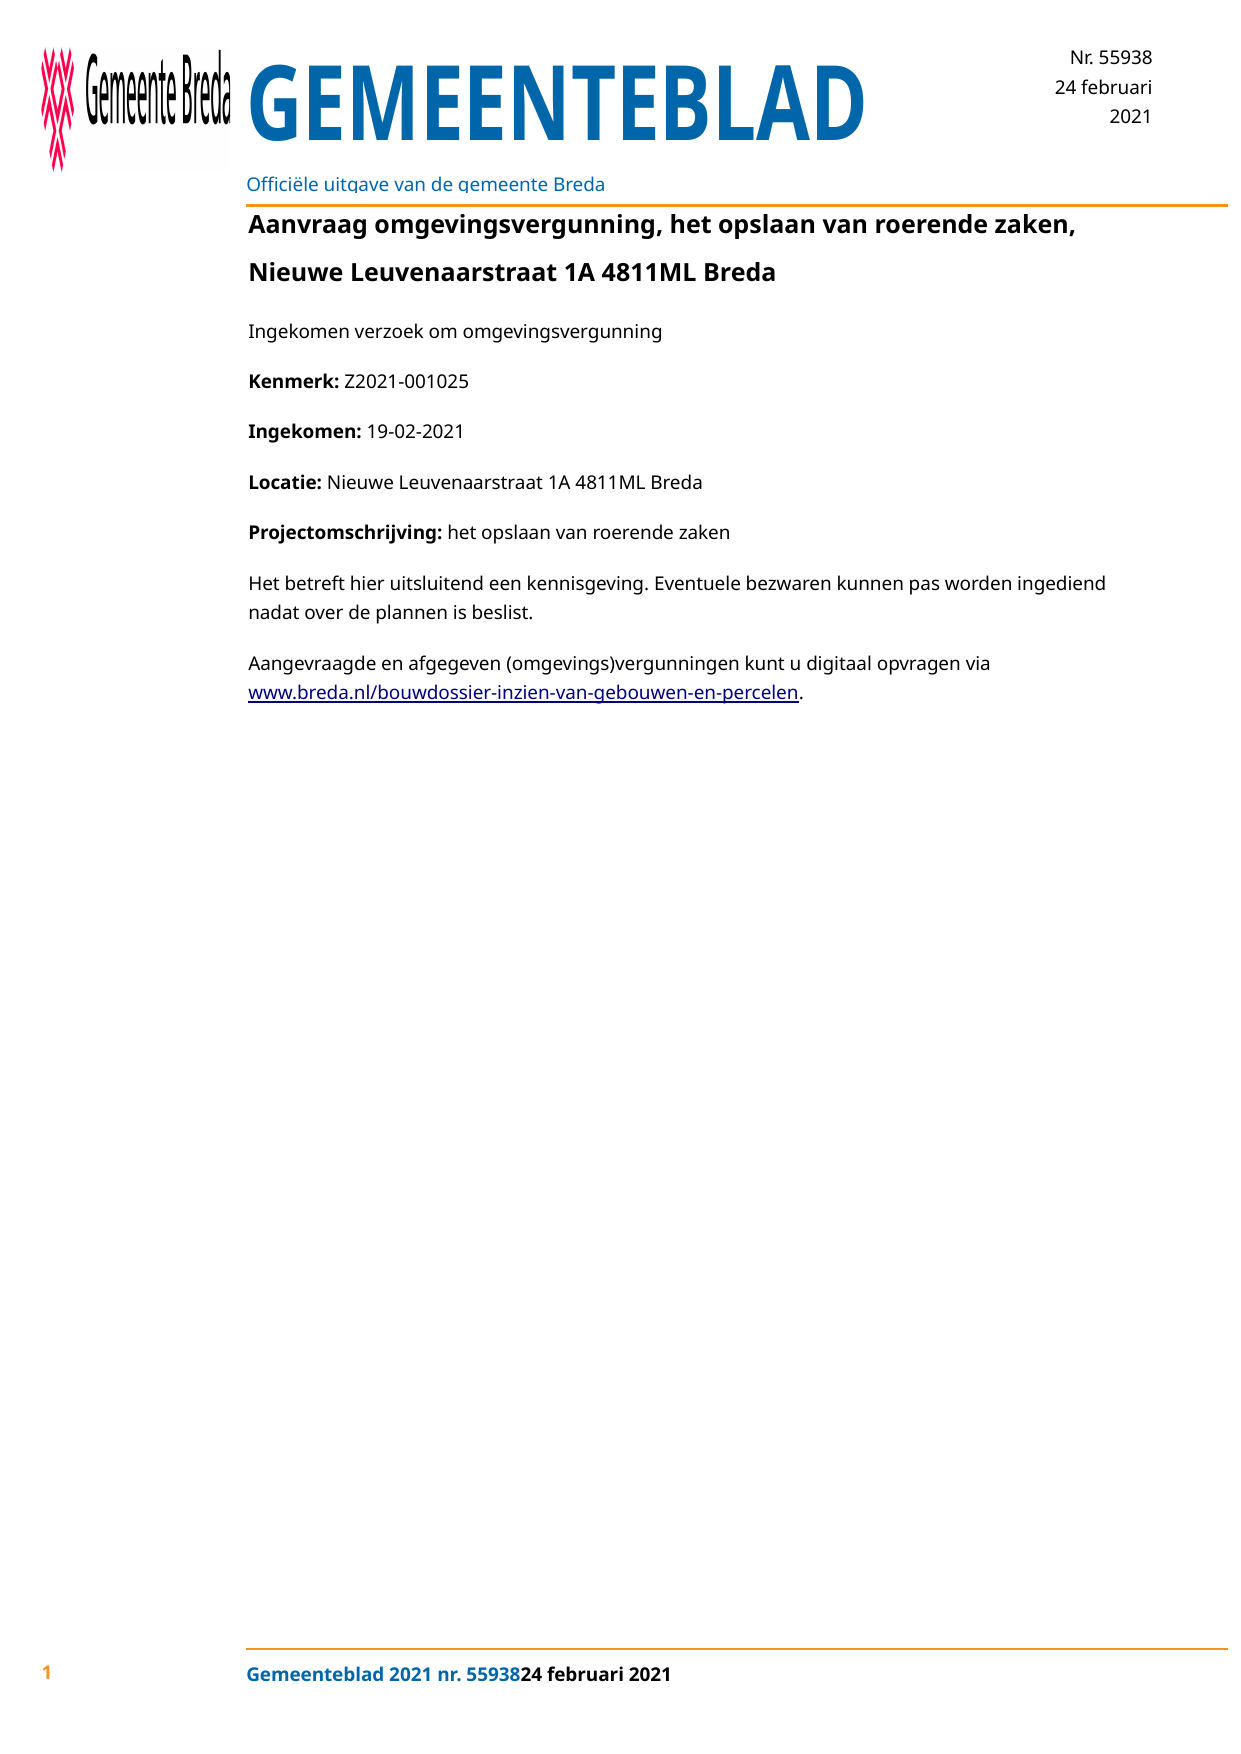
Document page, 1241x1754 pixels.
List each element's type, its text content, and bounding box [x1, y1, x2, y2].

text Het betreft hier uitsluitend een kennisgeving. Eventuele bezwaren kunnen pas worden ingediend nadat over de plannen is beslist. [248, 570, 1152, 625]
picture [41, 47, 231, 172]
text Ingekomen verzoek om omgevingsvergunning [248, 318, 1152, 344]
text Aanvraag omgevingsvergunning, het opslaan van roerende zaken, Nieuwe Leuvenaarstraat 1A 4811ML Breda [248, 207, 1152, 288]
text Aangevraagde en afgegeven (omgevings)vergunningen kunt u digitaal opvragen via www.breda.nl/bouwdossier-inzien-van-gebouwen-en-percelen. [248, 650, 1152, 705]
text Ingekomen: 19-02-2021 [248, 419, 1152, 444]
text Projectomschrijving: het opslaan van roerende zaken [248, 519, 1152, 545]
text Kenmerk: Z2021-001025 [248, 368, 1152, 394]
text Locatie: Nieuwe Leuvenaarstraat 1A 4811ML Breda [248, 469, 1152, 495]
